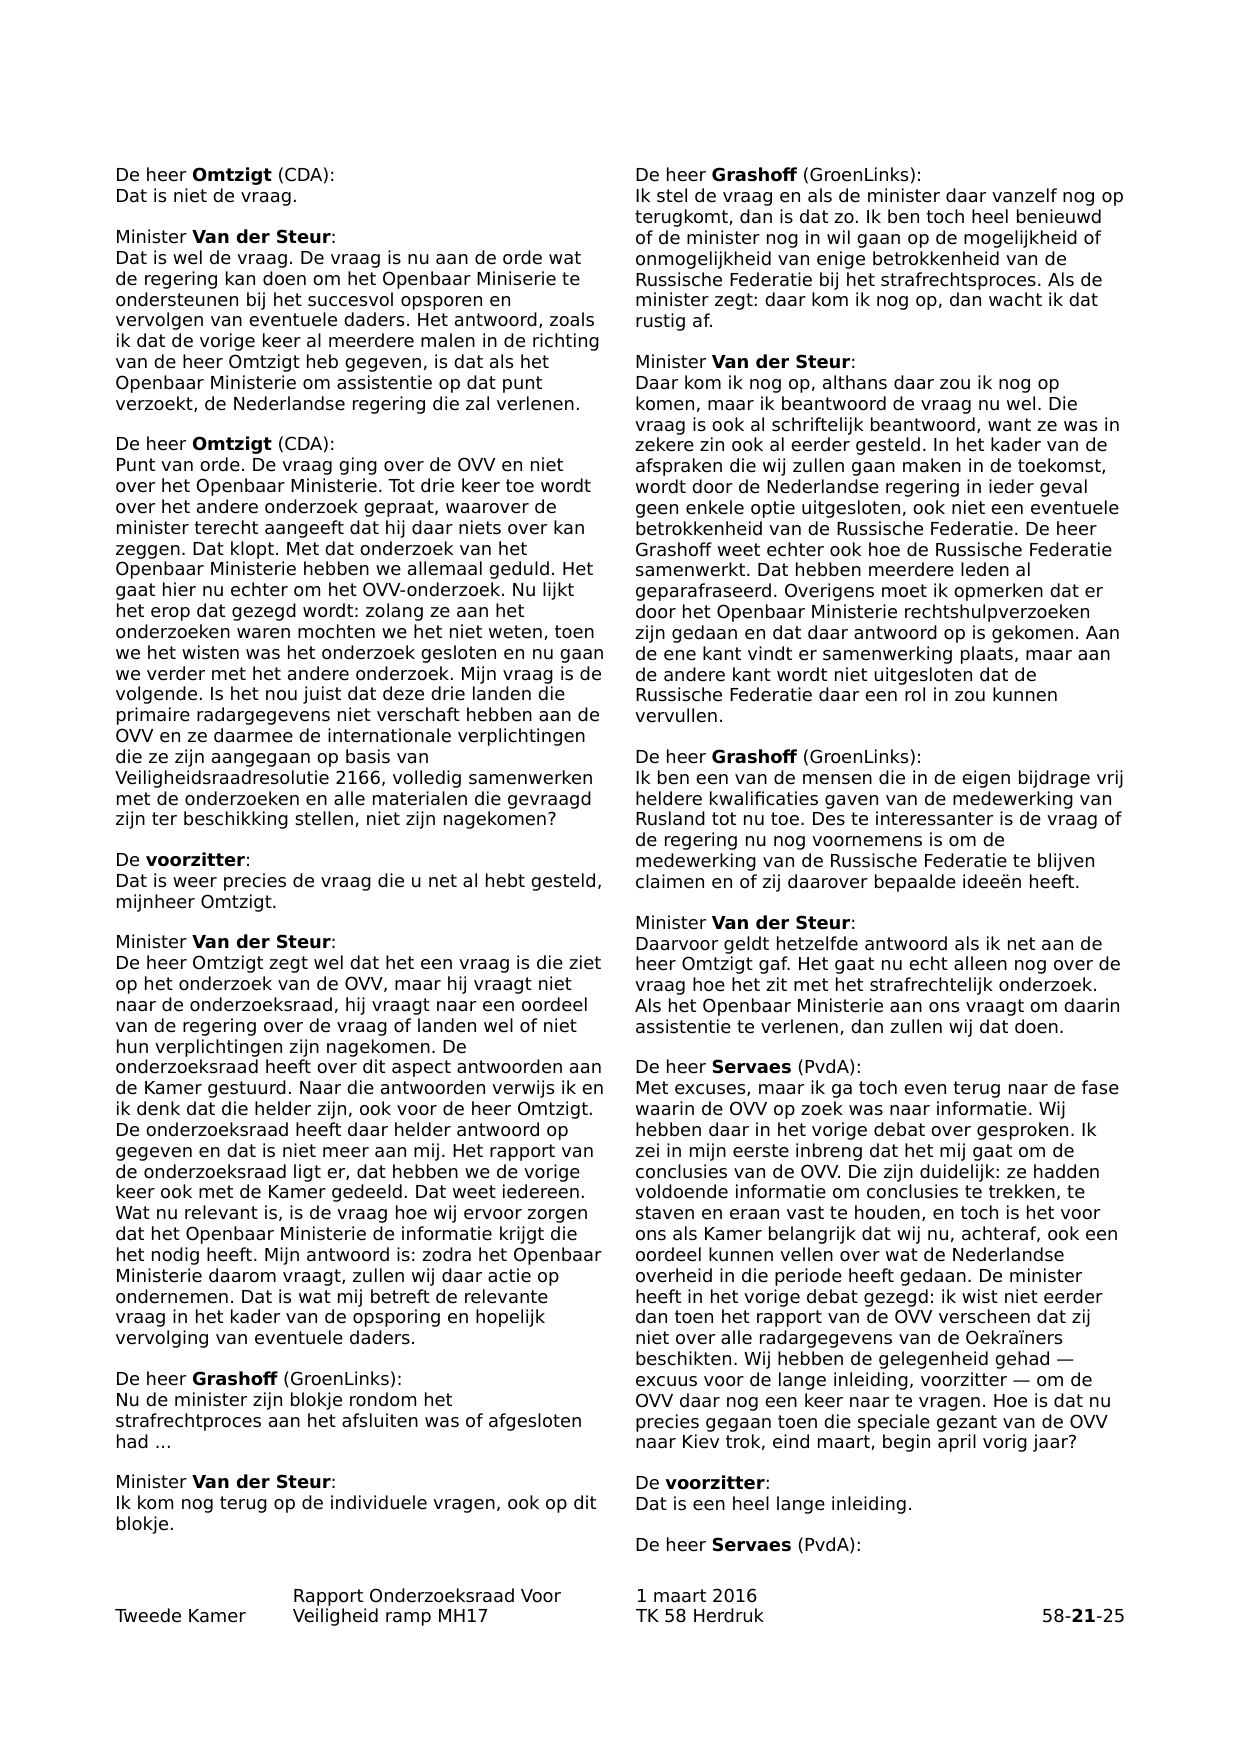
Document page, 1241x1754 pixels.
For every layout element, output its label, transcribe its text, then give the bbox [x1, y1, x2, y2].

text Minister Van der Steur: [635, 912, 1125, 933]
text Dat is niet de vraag. [115, 186, 605, 207]
text De heer Omtzigt zegt wel dat het een vraag is die ziet op het onderzoek van de OVV, maar hij vraagt niet naar de onderzoeksraad, hij vraagt naar een oordeel van de regering over de vraag of landen wel of niet hun verplichtingen zijn nagekomen. De onderzoeksraad heeft over dit aspect antwoorden aan de Kamer gestuurd. Naar die antwoorden verwijs ik en ik denk dat die helder zijn, ook voor de heer Omtzigt. De onderzoeksraad heeft daar helder antwoord op gegeven en dat is niet meer aan mij. Het rapport van de onderzoeksraad ligt er, dat hebben we de vorige keer ook met de Kamer gedeeld. Dat weet iedereen. Wat nu relevant is, is de vraag hoe wij ervoor zorgen dat het Openbaar Ministerie de informatie krijgt die het nodig heeft. Mijn antwoord is: zodra het Openbaar Ministerie daarom vraagt, zullen wij daar actie op ondernemen. Dat is wat mij betreft de relevante vraag in het kader van de opsporing en hopelijk vervolging van eventuele daders. [115, 953, 605, 1349]
text Met excuses, maar ik ga toch even terug naar de fase waarin de OVV op zoek was naar informatie. Wij hebben daar in het vorige debat over gesproken. Ik zei in mijn eerste inbreng dat het mij gaat om de conclusies van de OVV. Die zijn duidelijk: ze hadden voldoende informatie om conclusies te trekken, te staven en eraan vast te houden, en toch is het voor ons als Kamer belangrijk dat wij nu, achteraf, ook een oordeel kunnen vellen over wat de Nederlandse overheid in die periode heeft gedaan. De minister heeft in het vorige debat gezegd: ik wist niet eerder dan toen het rapport van de OVV verscheen dat zij niet over alle radargegevens van de Oekraïners beschikten. Wij hebben de gelegenheid gehad — excuus voor de lange inleiding, voorzitter — om de OVV daar nog een keer naar te vragen. Hoe is dat nu precies gegaan toen die speciale gezant van de OVV naar Kiev trok, eind maart, begin april vorig jaar? [635, 1078, 1125, 1453]
text Dat is wel de vraag. De vraag is nu aan de orde wat de regering kan doen om het Openbaar Miniserie te ondersteunen bij het succesvol opsporen en vervolgen van eventuele daders. Het antwoord, zoals ik dat de vorige keer al meerdere malen in de richting van de heer Omtzigt heb gegeven, is dat als het Openbaar Ministerie om assistentie op dat punt verzoekt, de Nederlandse regering die zal verlenen. [115, 248, 605, 414]
text Minister Van der Steur: [115, 1472, 605, 1493]
text Daarvoor geldt hetzelfde antwoord als ik net aan de heer Omtzigt gaf. Het gaat nu echt alleen nog over de vraag hoe het zit met het strafrechtelijk onderzoek. Als het Openbaar Ministerie aan ons vraagt om daarin assistentie te verlenen, dan zullen wij dat doen. [635, 933, 1125, 1037]
text Daar kom ik nog op, althans daar zou ik nog op komen, maar ik beantwoord de vraag nu wel. Die vraag is ook al schriftelijk beantwoord, want ze was in zekere zin ook al eerder gesteld. In het kader van de afspraken die wij zullen gaan maken in de toekomst, wordt door de Nederlandse regering in ieder geval geen enkele optie uitgesloten, ook niet een eventuele betrokkenheid van de Russische Federatie. De heer Grashoff weet echter ook hoe de Russische Federatie samenwerkt. Dat hebben meerdere leden al geparafraseerd. Overigens moet ik opmerken dat er door het Openbaar Ministerie rechtshulpverzoeken zijn gedaan en dat daar antwoord op is gekomen. Aan de ene kant vindt er samenwerking plaats, maar aan de andere kant wordt niet uitgesloten dat de Russische Federatie daar een rol in zou kunnen vervullen. [635, 373, 1125, 727]
text Ik ben een van de mensen die in de eigen bijdrage vrij heldere kwalificaties gaven van de medewerking van Rusland tot nu toe. Des te interessanter is de vraag of de regering nu nog voornemens is om de medewerking van de Russische Federatie te blijven claimen en of zij daarover bepaalde ideeën heeft. [635, 767, 1125, 892]
text De heer Grashoff (GroenLinks): [115, 1369, 605, 1390]
text Dat is een heel lange inleiding. [635, 1494, 1125, 1515]
text De heer Servaes (PvdA): [635, 1057, 1125, 1078]
text De voorzitter: [635, 1473, 1125, 1494]
text Punt van orde. De vraag ging over de OVV en niet over het Openbaar Ministerie. Tot drie keer toe wordt over het andere onderzoek gepraat, waarover de minister terecht aangeeft dat hij daar niets over kan zeggen. Dat klopt. Met dat onderzoek van het Openbaar Ministerie hebben we allemaal geduld. Het gaat hier nu echter om het OVV-onderzoek. Nu lijkt het erop dat gezegd wordt: zolang ze aan het onderzoeken waren mochten we het niet weten, toen we het wisten was het onderzoek gesloten en nu gaan we verder met het andere onderzoek. Mijn vraag is de volgende. Is het nou juist dat deze drie landen die primaire radargegevens niet verschaft hebben aan de OVV en ze daarmee de internationale verplichtingen die ze zijn aangegaan op basis van Veiligheidsraadresolutie 2166, volledig samenwerken met de onderzoeken en alle materialen die gevraagd zijn ter beschikking stellen, niet zijn nagekomen? [115, 455, 605, 830]
text Dat is weer precies de vraag die u net al hebt gesteld, mijnheer Omtzigt. [115, 871, 605, 912]
text De heer Servaes (PvdA): [635, 1535, 1125, 1555]
text De heer Omtzigt (CDA): [115, 165, 605, 186]
text Nu de minister zijn blokje rondom het strafrechtproces aan het afsluiten was of afgesloten had ... [115, 1390, 605, 1452]
text Ik stel de vraag en als de minister daar vanzelf nog op terugkomt, dan is dat zo. Ik ben toch heel benieuwd of de minister nog in wil gaan op de mogelijkheid of onmogelijkheid van enige betrokkenheid van de Russische Federatie bij het strafrechtsproces. Als de minister zegt: daar kom ik nog op, dan wacht ik dat rustig af. [635, 186, 1125, 332]
text De heer Omtzigt (CDA): [115, 434, 605, 455]
text Minister Van der Steur: [635, 352, 1125, 373]
text Minister Van der Steur: [115, 932, 605, 953]
text De heer Grashoff (GroenLinks): [635, 165, 1125, 186]
text Minister Van der Steur: [115, 227, 605, 248]
text Ik kom nog terug op de individuele vragen, ook op dit blokje. [115, 1493, 605, 1534]
text De voorzitter: [115, 850, 605, 871]
text De heer Grashoff (GroenLinks): [635, 747, 1125, 767]
